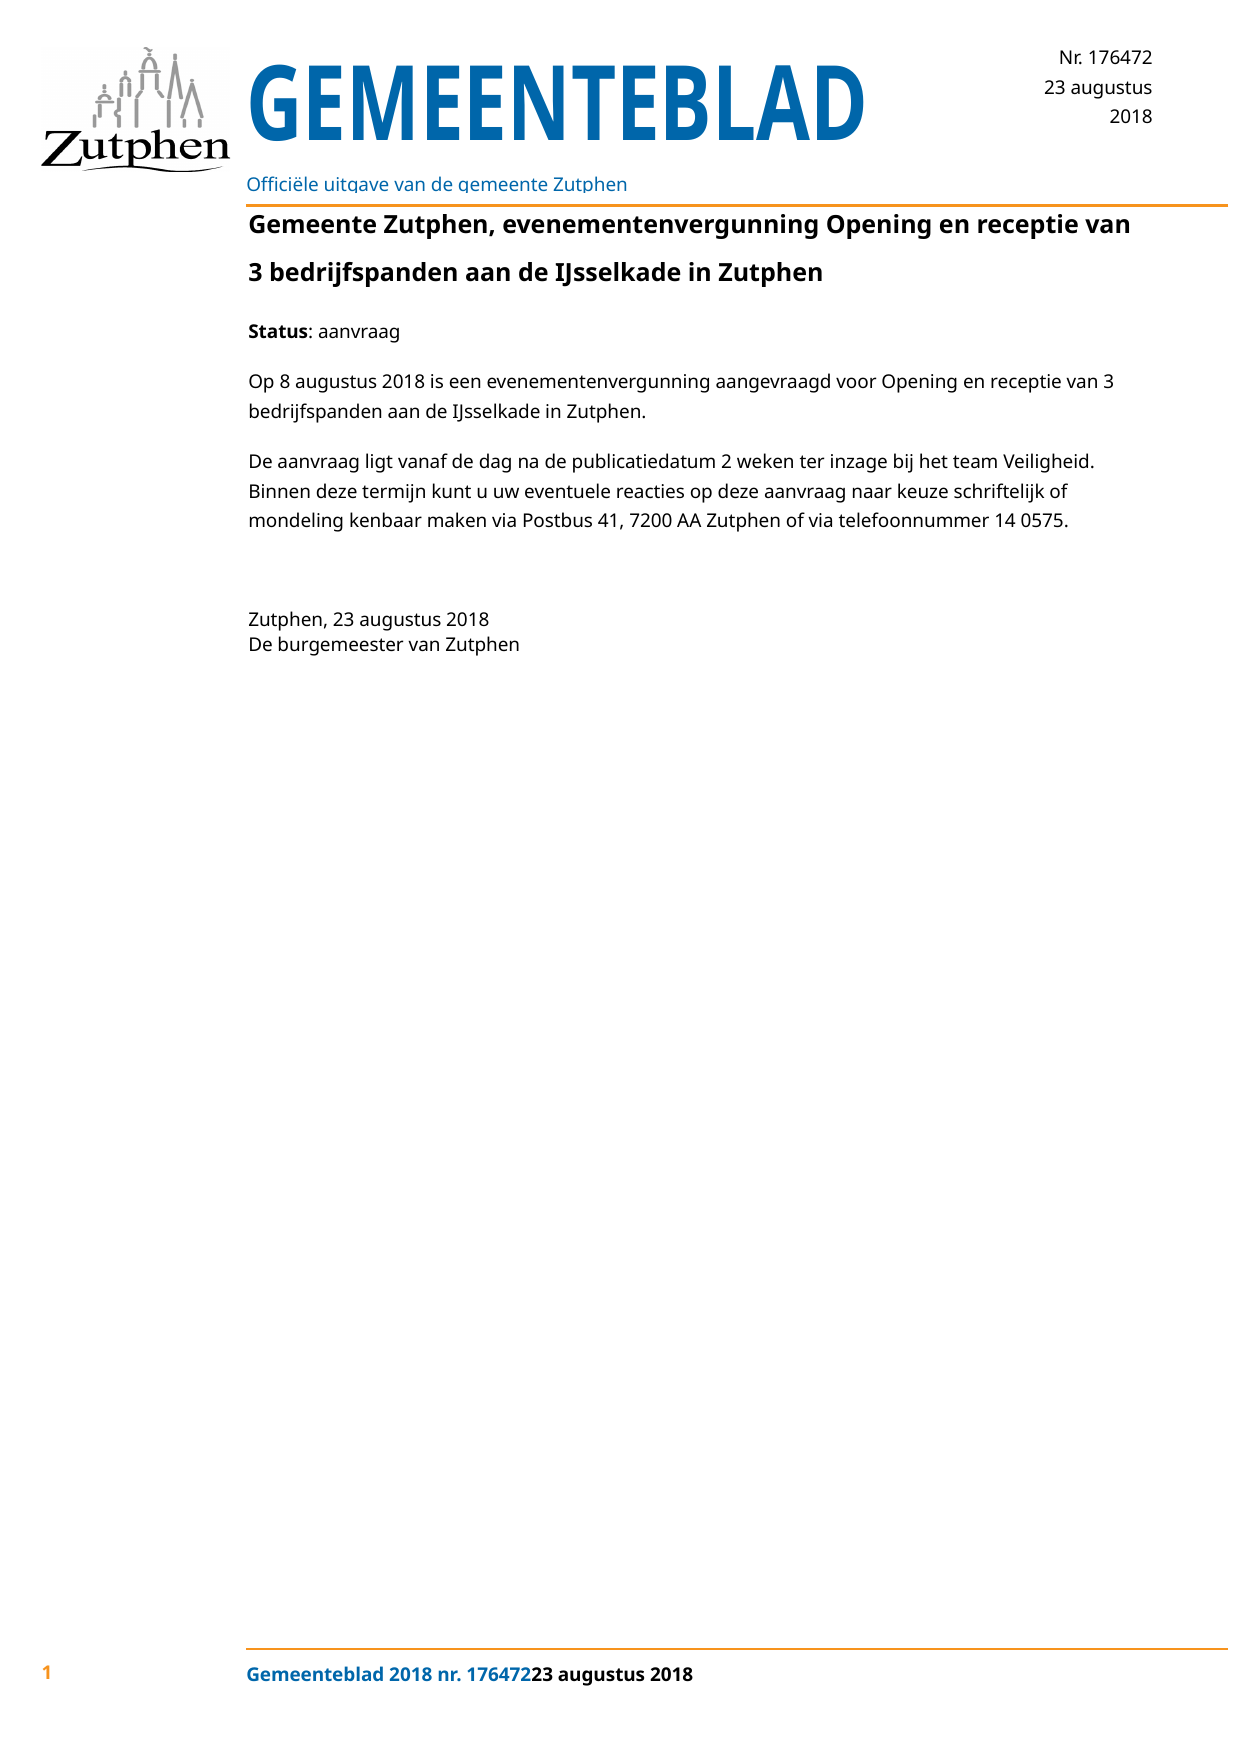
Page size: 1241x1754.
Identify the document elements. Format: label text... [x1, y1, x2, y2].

text Zutphen, 23 augustus 2018 [248, 606, 1152, 631]
text Status: aanvraag [248, 318, 1152, 344]
text Gemeente Zutphen, evenementenvergunning Opening en receptie van 3 bedrijfspanden aan de IJsselkade in Zutphen [248, 207, 1152, 288]
text De burgemeester van Zutphen [248, 631, 1152, 657]
text De aanvraag ligt vanaf de dag na de publicatiedatum 2 weken ter inzage bij het team Veiligheid. Binnen deze termijn kunt u uw eventuele reacties op deze aanvraag naar keuze schriftelijk of mondeling kenbaar maken via Postbus 41, 7200 AA Zutphen of via telefoonnummer 14 0575. [248, 448, 1152, 533]
picture [41, 47, 231, 172]
text Op 8 augustus 2018 is een evenementenvergunning aangevraagd voor Opening en receptie van 3 bedrijfspanden aan de IJsselkade in Zutphen. [248, 368, 1152, 424]
